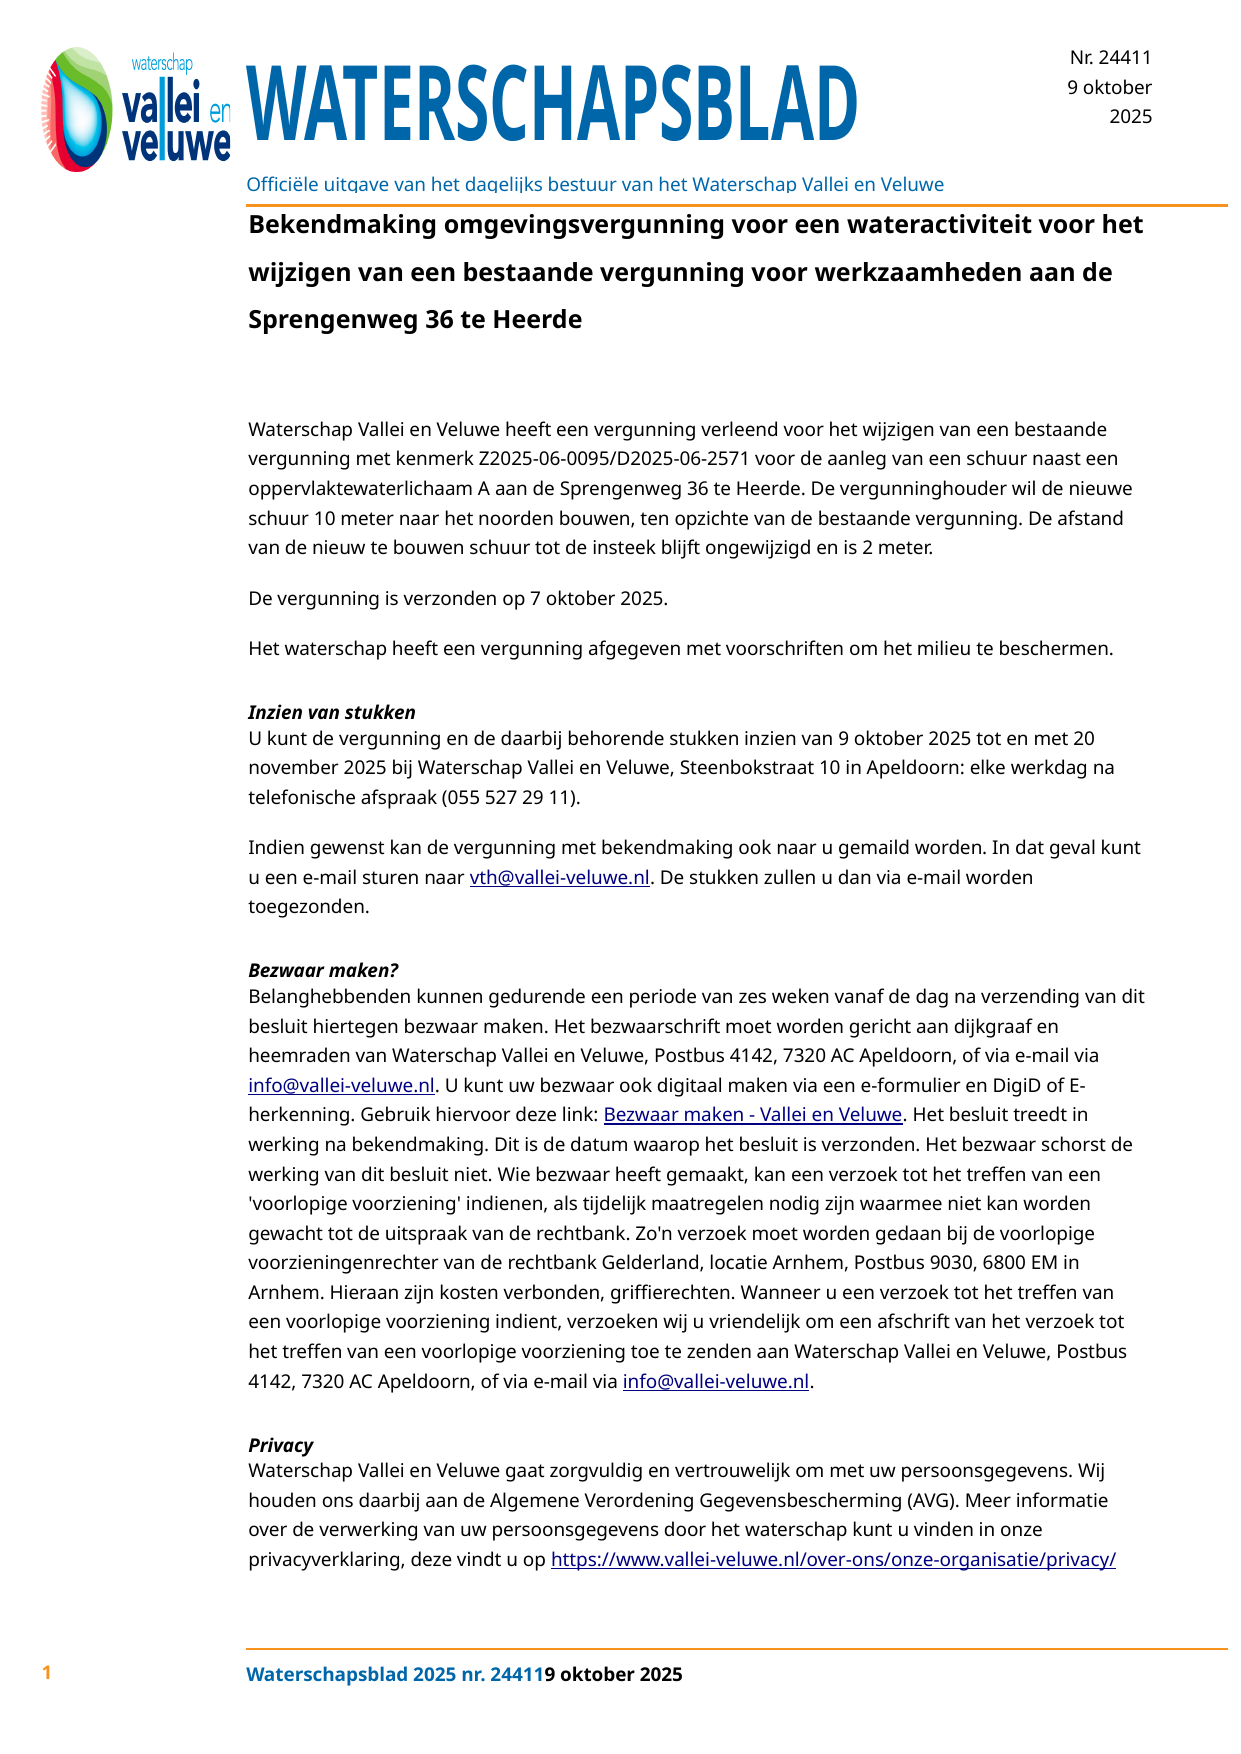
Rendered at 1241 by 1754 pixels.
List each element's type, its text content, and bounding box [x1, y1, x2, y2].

text Het waterschap heeft een vergunning afgegeven met voorschriften om het milieu te beschermen. [248, 635, 1152, 661]
text Bezwaar maken? [248, 957, 1152, 983]
text De vergunning is verzonden op 7 oktober 2025. [248, 585, 1152, 610]
text Inzien van stukken [248, 699, 1152, 725]
text Belanghebbenden kunnen gedurende een periode van zes weken vanaf de dag na verzending van dit besluit hiertegen bezwaar maken. Het bezwaarschrift moet worden gericht aan dijkgraaf en heemraden van Waterschap Vallei en Veluwe, Postbus 4142, 7320 AC Apeldoorn, of via e-mail via info@vallei-veluwe.nl. U kunt uw bezwaar ook digitaal maken via een e-formulier en DigiD of E-herkenning. Gebruik hiervoor deze link: Bezwaar maken - Vallei en Veluwe. Het besluit treedt in werking na bekendmaking. Dit is de datum waarop het besluit is verzonden. Het bezwaar schorst de werking van dit besluit niet. Wie bezwaar heeft gemaakt, kan een verzoek tot het treffen van een 'voorlopige voorziening' indienen, als tijdelijk maatregelen nodig zijn waarmee niet kan worden gewacht tot de uitspraak van de rechtbank. Zo'n verzoek moet worden gedaan bij de voorlopige voorzieningenrechter van de rechtbank Gelderland, locatie Arnhem, Postbus 9030, 6800 EM in Arnhem. Hieraan zijn kosten verbonden, griffierechten. Wanneer u een verzoek tot het treffen van een voorlopige voorziening indient, verzoeken wij u vriendelijk om een afschrift van het verzoek tot het treffen van een voorlopige voorziening toe te zenden aan Waterschap Vallei en Veluwe, Postbus 4142, 7320 AC Apeldoorn, of via e-mail via info@vallei-veluwe.nl. [248, 983, 1152, 1393]
text U kunt de vergunning en de daarbij behorende stukken inzien van 9 oktober 2025 tot en met 20 november 2025 bij Waterschap Vallei en Veluwe, Steenbokstraat 10 in Apeldoorn: elke werkdag na telefonische afspraak (055 527 29 11). [248, 725, 1152, 810]
text Indien gewenst kan de vergunning met bekendmaking ook naar u gemaild worden. In dat geval kunt u een e-mail sturen naar vth@vallei-veluwe.nl. De stukken zullen u dan via e-mail worden toegezonden. [248, 834, 1152, 919]
text Bekendmaking omgevingsvergunning voor een wateractiviteit voor het wijzigen van een bestaande vergunning voor werkzaamheden aan de Sprengenweg 36 te Heerde [248, 207, 1152, 336]
text Waterschap Vallei en Veluwe gaat zorgvuldig en vertrouwelijk om met uw persoonsgegevens. Wij houden ons daarbij aan de Algemene Verordening Gegevensbescherming (AVG). Meer informatie over de verwerking van uw persoonsgegevens door het waterschap kunt u vinden in onze privacyverklaring, deze vindt u op https://www.vallei-veluwe.nl/over-ons/onze-organisatie/privacy/ [248, 1457, 1152, 1572]
text Privacy [248, 1432, 1152, 1457]
picture [41, 47, 231, 172]
text Waterschap Vallei en Veluwe heeft een vergunning verleend voor het wijzigen van een bestaande vergunning met kenmerk Z2025-06-0095/D2025-06-2571 voor de aanleg van een schuur naast een oppervlaktewaterlichaam A aan de Sprengenweg 36 te Heerde. De vergunninghouder wil de nieuwe schuur 10 meter naar het noorden bouwen, ten opzichte van de bestaande vergunning. De afstand van de nieuw te bouwen schuur tot de insteek blijft ongewijzigd en is 2 meter. [248, 416, 1152, 560]
